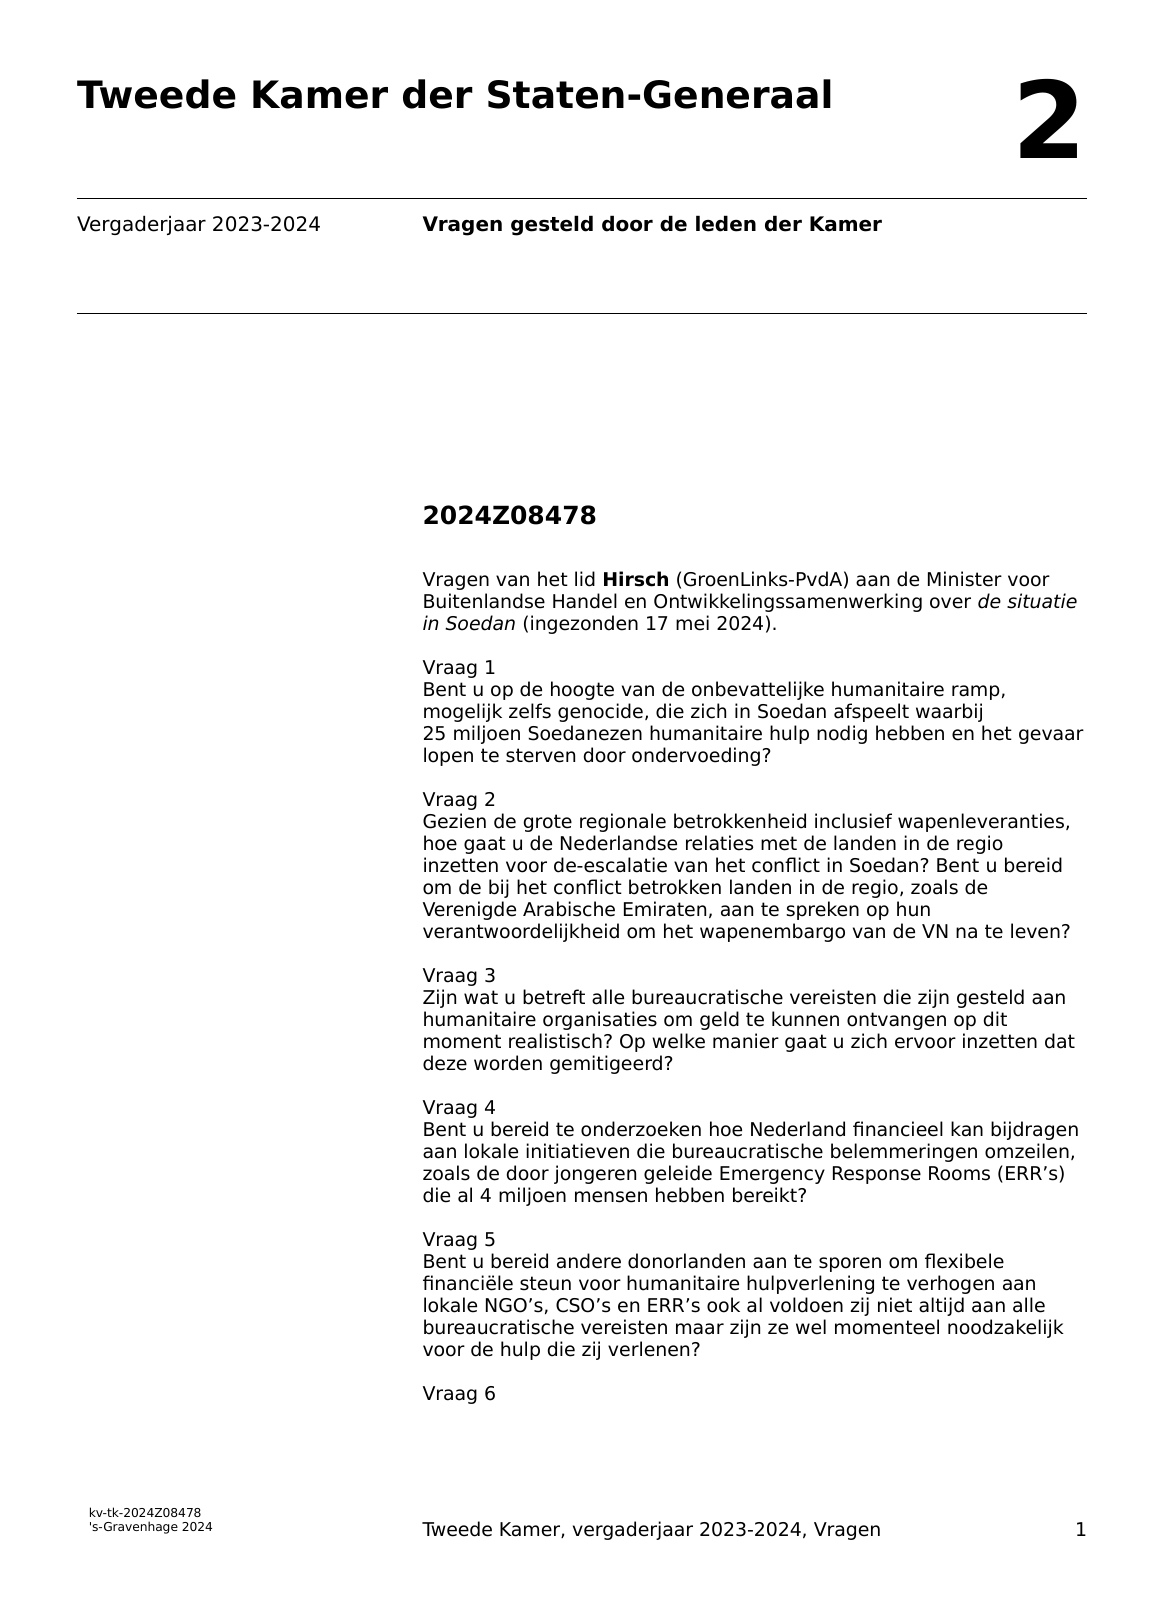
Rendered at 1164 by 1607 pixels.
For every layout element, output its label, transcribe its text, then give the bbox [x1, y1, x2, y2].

text Bent u bereid andere donorlanden aan te sporen om flexibele financiële steun voor humanitaire hulpverlening te verhogen aan lokale NGO’s, CSO’s en ERR’s ook al voldoen zij niet altijd aan alle bureaucratische vereisten maar zijn ze wel momenteel noodzakelijk voor de hulp die zij verlenen? [422, 1251, 1087, 1361]
table_header Tweede Kamer der Staten-Generaal [77, 59, 886, 198]
text Vraag 2 [422, 789, 1087, 811]
text 2024Z08478 [422, 501, 1087, 531]
text Vraag 3 [422, 965, 1087, 987]
table_cell Vragen gesteld door de leden der Kamer [422, 199, 1087, 313]
text Vraag 5 [422, 1229, 1087, 1251]
text Gezien de grote regionale betrokkenheid inclusief wapenleveranties, hoe gaat u de Nederlandse relaties met de landen in de regio inzetten voor de-escalatie van het conflict in Soedan? Bent u bereid om de bij het conflict betrokken landen in de regio, zoals de Verenigde Arabische Emiraten, aan te spreken op hun verantwoordelijkheid om het wapenembargo van de VN na te leven? [422, 811, 1087, 943]
text Vraag 4 [422, 1097, 1087, 1119]
text kv-tk-2024Z08478 [88, 1506, 323, 1520]
text Bent u op de hoogte van de onbevattelijke humanitaire ramp, mogelijk zelfs genocide, die zich in Soedan afspeelt waarbij 25 miljoen Soedanezen humanitaire hulp nodig hebben en het gevaar lopen te sterven door ondervoeding? [422, 679, 1087, 767]
text Vraag 1 [422, 657, 1087, 679]
text 's-Gravenhage 2024 [88, 1520, 323, 1534]
text Vragen van het lid Hirsch (GroenLinks-PvdA) aan de Minister voor Buitenlandse Handel en Ontwikkelingssamenwerking over de situatie in Soedan (ingezonden 17 mei 2024). [422, 569, 1087, 635]
table_cell Vergaderjaar 2023-2024 [77, 199, 422, 313]
text Bent u bereid te onderzoeken hoe Nederland financieel kan bijdragen aan lokale initiatieven die bureaucratische belemmeringen omzeilen, zoals de door jongeren geleide Emergency Response Rooms (ERR’s) die al 4 miljoen mensen hebben bereikt? [422, 1119, 1087, 1207]
table_header 2 [886, 59, 1087, 198]
text Zijn wat u betreft alle bureaucratische vereisten die zijn gesteld aan humanitaire organisaties om geld te kunnen ontvangen op dit moment realistisch? Op welke manier gaat u zich ervoor inzetten dat deze worden gemitigeerd? [422, 987, 1087, 1075]
text Vraag 6 [422, 1383, 1087, 1405]
